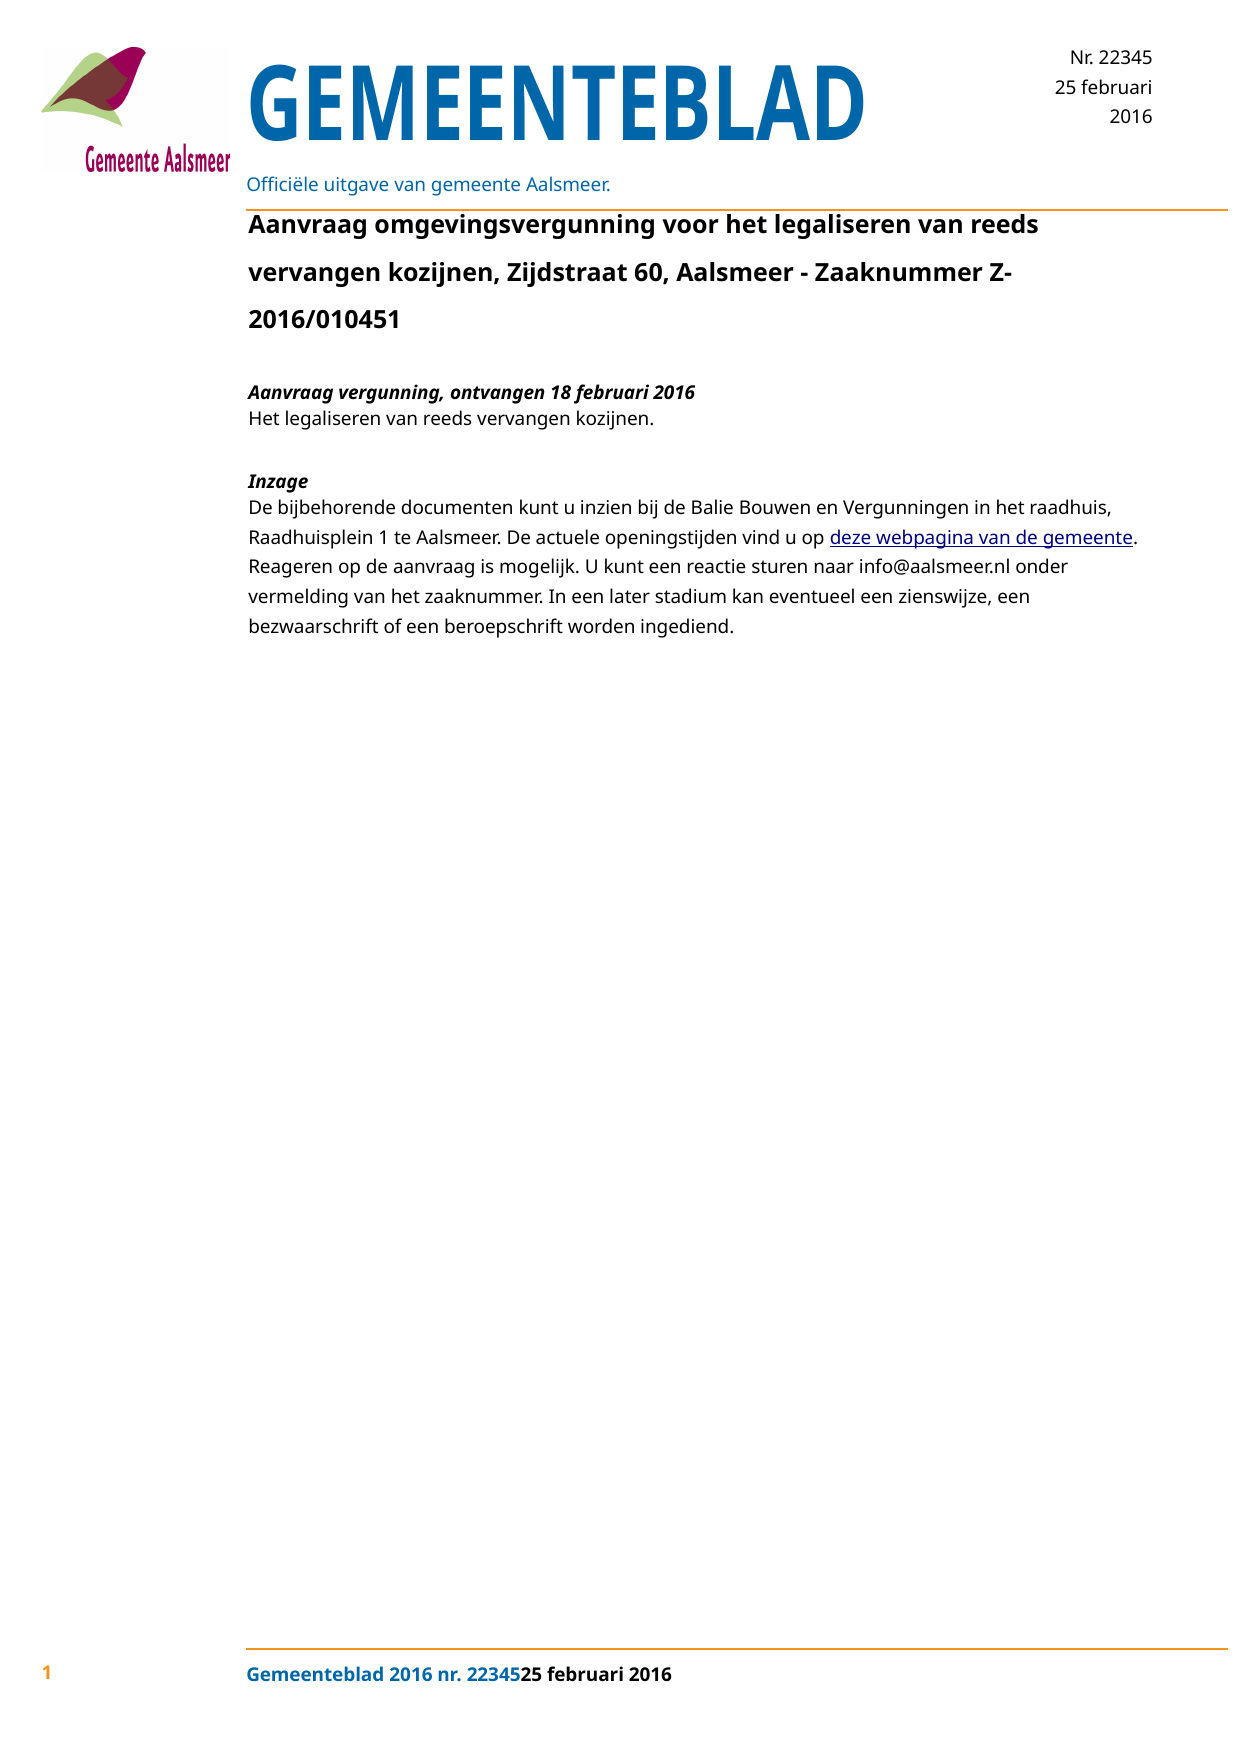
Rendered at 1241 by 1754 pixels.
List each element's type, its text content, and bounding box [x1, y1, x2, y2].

text De bijbehorende documenten kunt u inzien bij de Balie Bouwen en Vergunningen in het raadhuis, Raadhuisplein 1 te Aalsmeer. De actuele openingstijden vind u op deze webpagina van de gemeente. Reageren op de aanvraag is mogelijk. U kunt een reactie sturen naar info@aalsmeer.nl onder vermelding van het zaaknummer. In een later stadium kan eventueel een zienswijze, een bezwaarschrift of een beroepschrift worden ingediend. [248, 494, 1152, 638]
text Inzage [248, 469, 1152, 494]
text ​ [248, 663, 1152, 689]
text Aanvraag vergunning, ontvangen 18 februari 2016 [248, 379, 1152, 405]
text Het legaliseren van reeds vervangen kozijnen. [248, 405, 1152, 431]
picture [41, 47, 231, 172]
text Aanvraag omgevingsvergunning voor het legaliseren van reeds vervangen kozijnen, Zijdstraat 60, Aalsmeer - Zaaknummer Z-2016/010451 [248, 211, 1152, 336]
